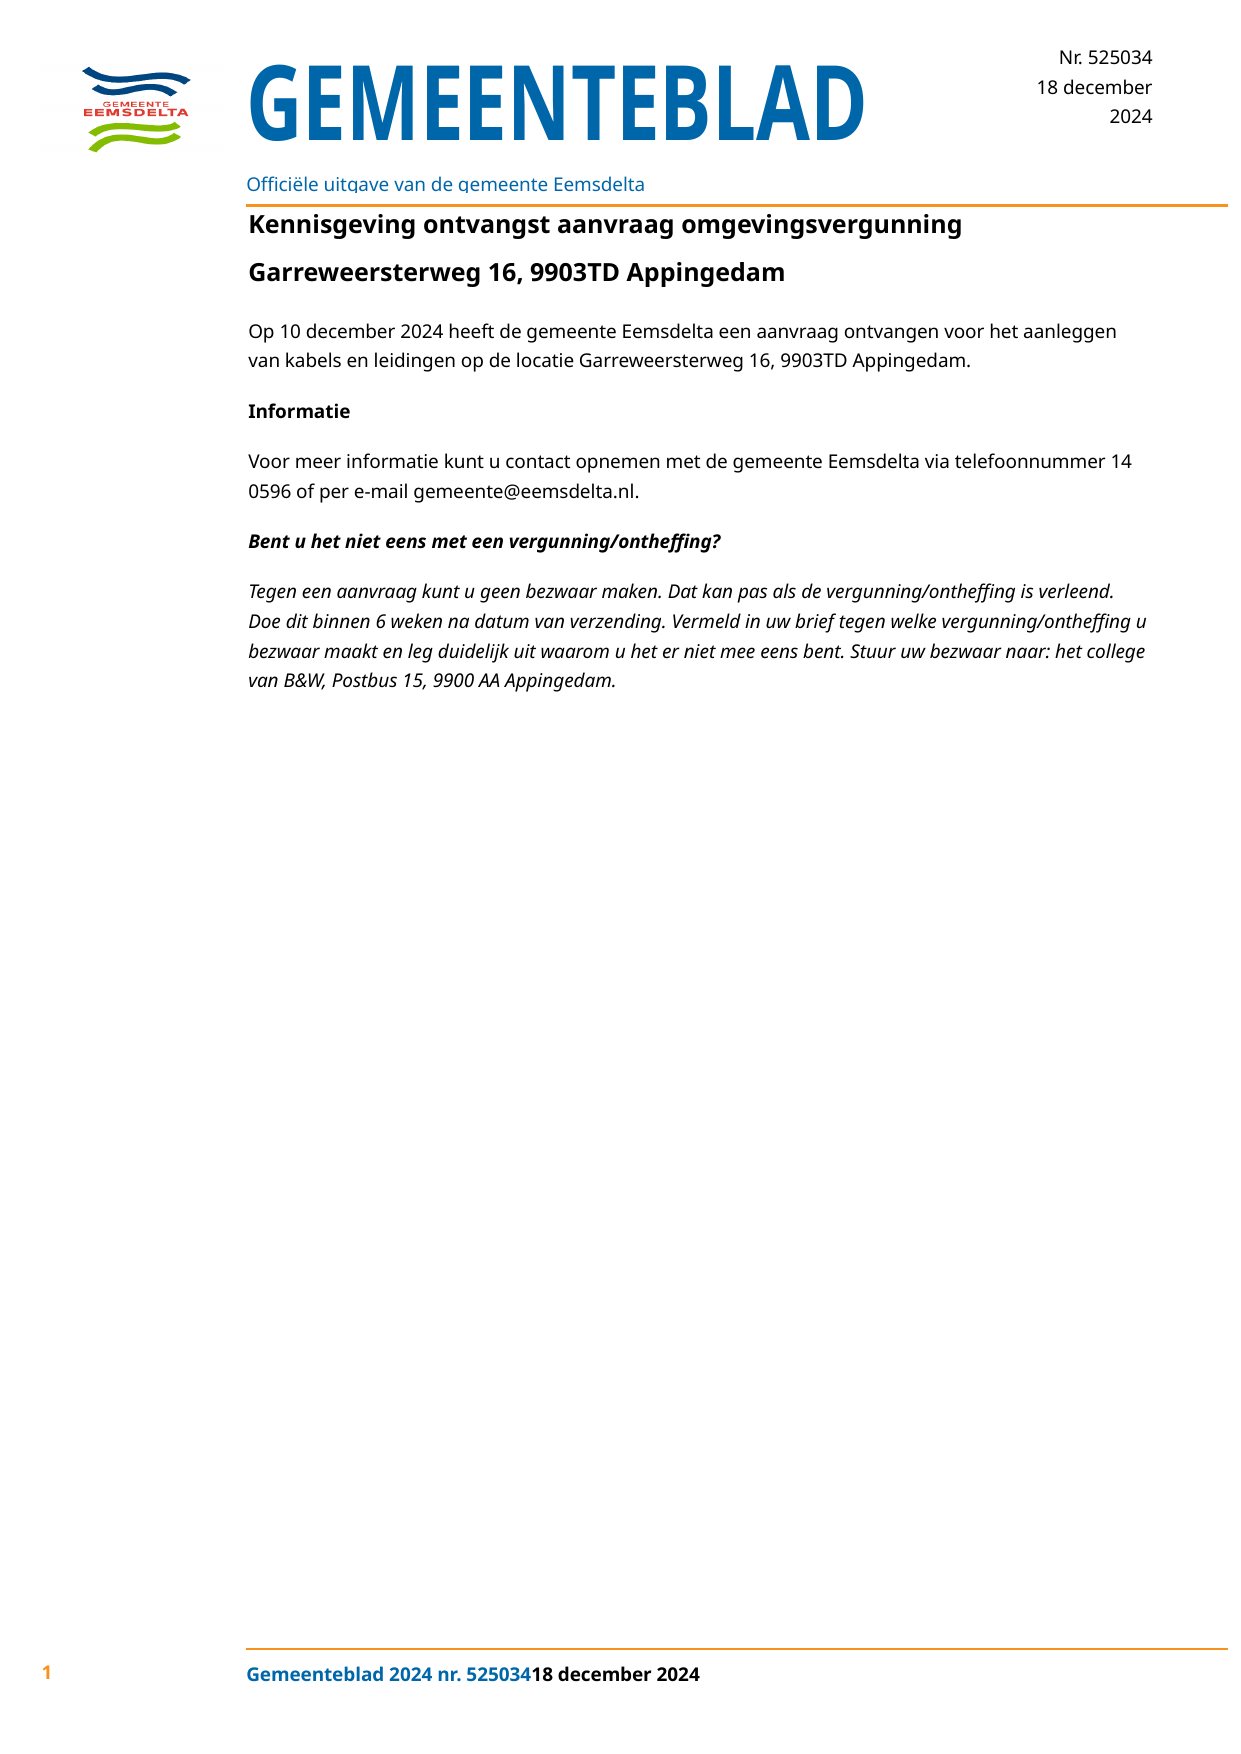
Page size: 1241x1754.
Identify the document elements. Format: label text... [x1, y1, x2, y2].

text Op 10 december 2024 heeft de gemeente Eemsdelta een aanvraag ontvangen voor het aanleggen van kabels en leidingen op de locatie Garreweersterweg 16, 9903TD Appingedam. [248, 318, 1152, 373]
text Tegen een aanvraag kunt u geen bezwaar maken. Dat kan pas als de vergunning/ontheffing is verleend. Doe dit binnen 6 weken na datum van verzending. Vermeld in uw brief tegen welke vergunning/ontheffing u bezwaar maakt en leg duidelijk uit waarom u het er niet mee eens bent. Stuur uw bezwaar naar: het college van B&W, Postbus 15, 9900 AA Appingedam. [248, 579, 1152, 693]
picture [41, 47, 231, 172]
text Informatie [248, 398, 1152, 424]
text Bent u het niet eens met een vergunning/ontheffing? [248, 528, 1152, 554]
text Kennisgeving ontvangst aanvraag omgevingsvergunning Garreweersterweg 16, 9903TD Appingedam [248, 207, 1152, 288]
text Voor meer informatie kunt u contact opnemen met de gemeente Eemsdelta via telefoonnummer 14 0596 of per e-mail gemeente@eemsdelta.nl. [248, 448, 1152, 504]
